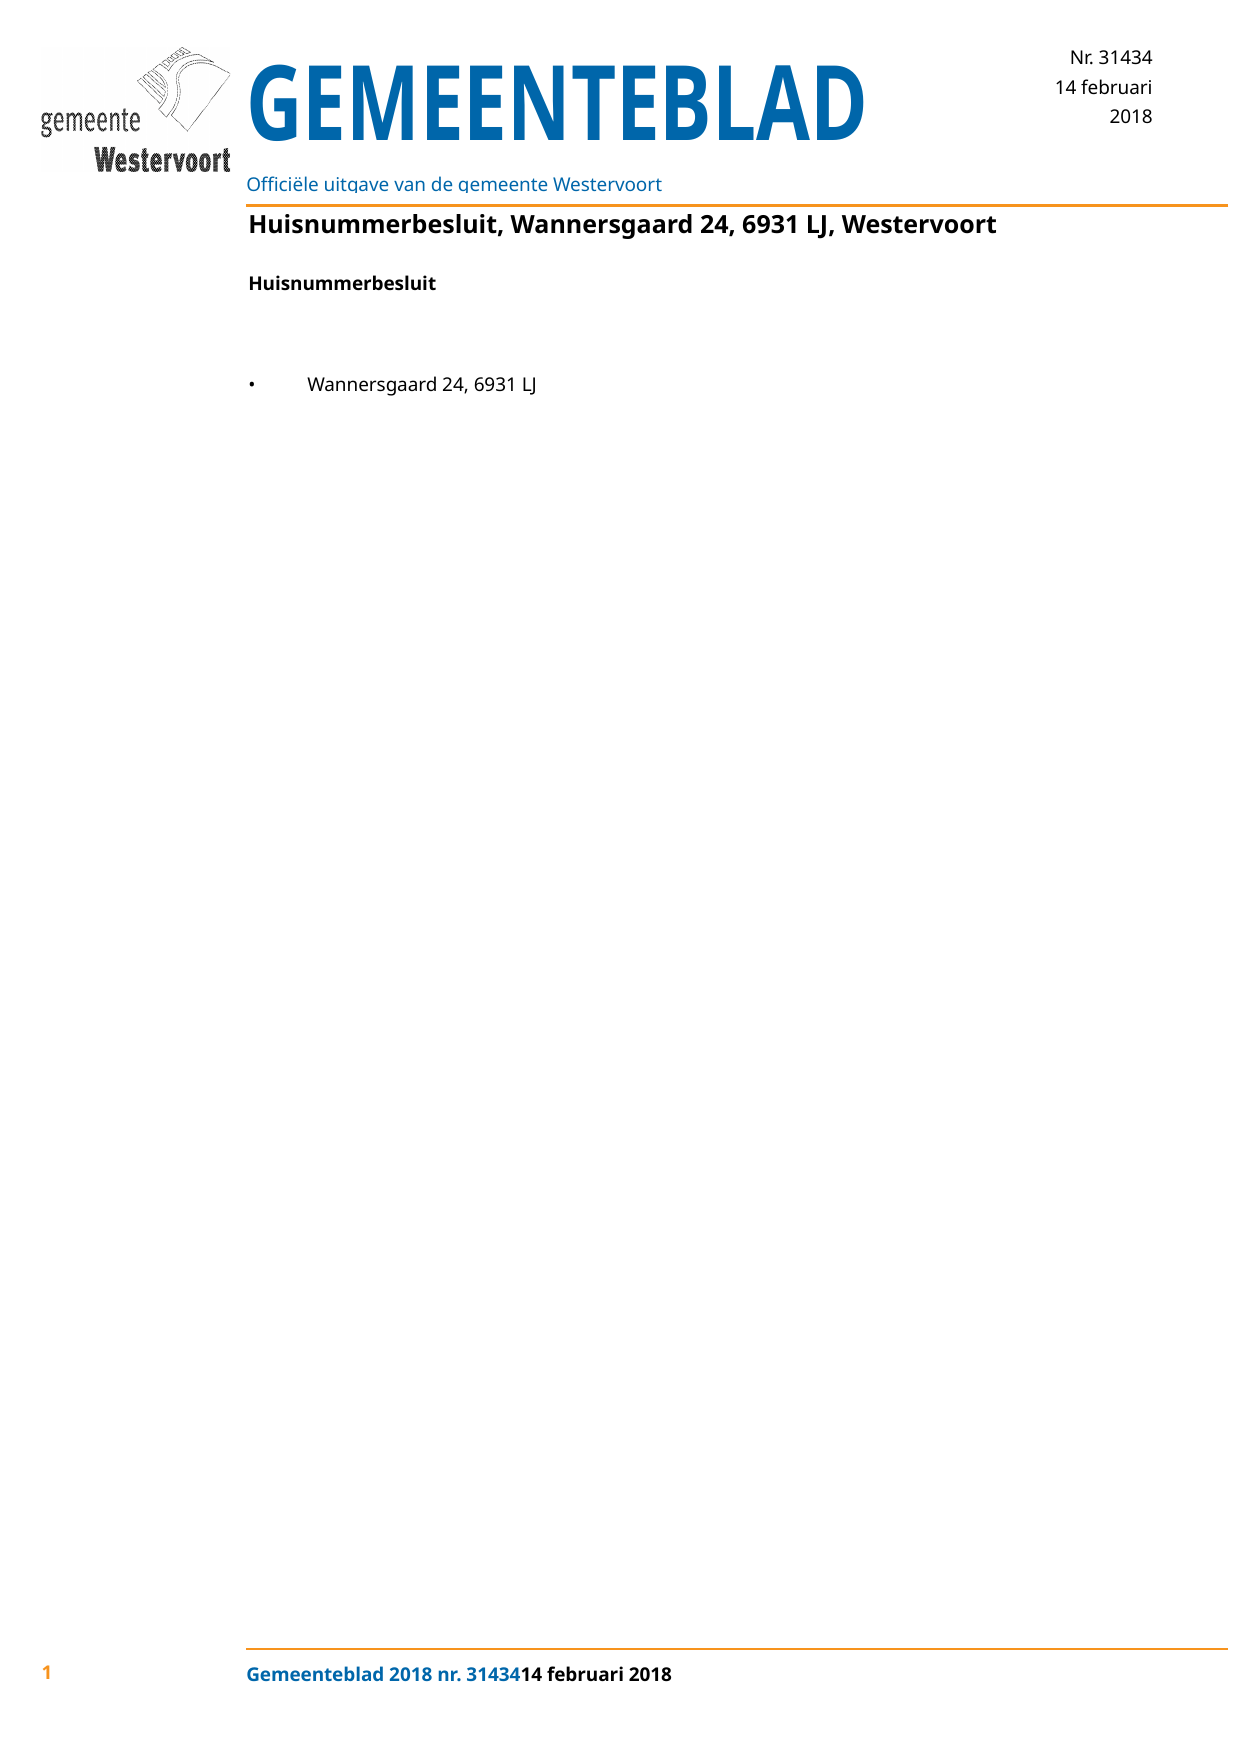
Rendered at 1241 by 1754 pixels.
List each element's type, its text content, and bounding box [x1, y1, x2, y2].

text Huisnummerbesluit, Wannersgaard 24, 6931 LJ, Westervoort [248, 207, 1152, 241]
text Huisnummerbesluit [248, 270, 1152, 296]
list Wannersgaard 24, 6931 LJ [248, 371, 1152, 397]
picture [41, 47, 231, 172]
